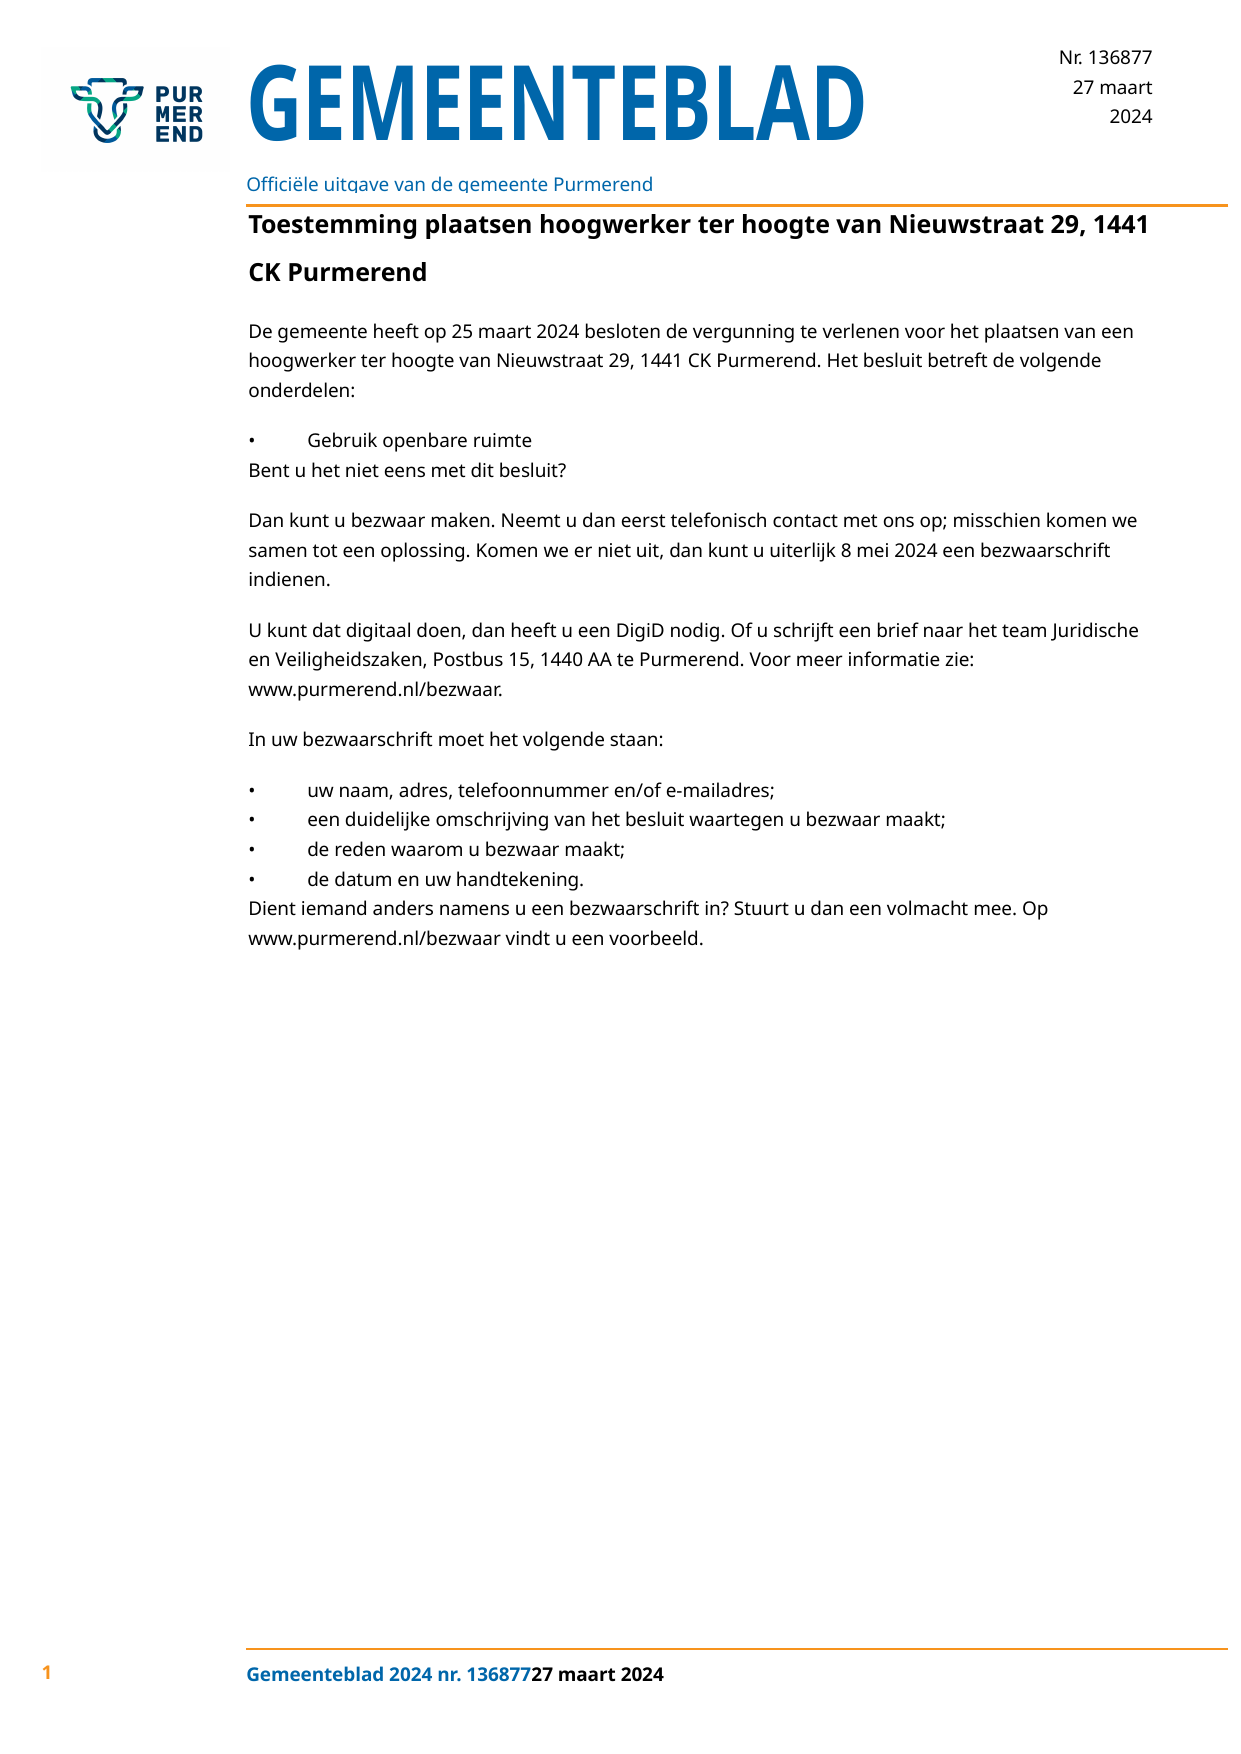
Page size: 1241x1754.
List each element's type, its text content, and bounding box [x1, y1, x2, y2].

list uw naam, adres, telefoonnummer en/of e-mailadres; [248, 777, 1152, 803]
list een duidelijke omschrijving van het besluit waartegen u bezwaar maakt; [248, 807, 1152, 832]
text In uw bezwaarschrift moet het volgende staan: [248, 727, 1152, 752]
text Dient iemand anders namens u een bezwaarschrift in? Stuurt u dan een volmacht mee. Op www.purmerend.nl/bezwaar vindt u een voorbeeld. [248, 895, 1152, 951]
text De gemeente heeft op 25 maart 2024 besloten de vergunning te verlenen voor het plaatsen van een hoogwerker ter hoogte van Nieuwstraat 29, 1441 CK Purmerend. Het besluit betreft de volgende onderdelen: [248, 318, 1152, 403]
text Dan kunt u bezwaar maken. Neemt u dan eerst telefonisch contact met ons op; misschien komen we samen tot een oplossing. Komen we er niet uit, dan kunt u uiterlijk 8 mei 2024 een bezwaarschrift indienen. [248, 507, 1152, 592]
list Gebruik openbare ruimte [248, 427, 1152, 453]
list de reden waarom u bezwaar maakt; [248, 836, 1152, 862]
text Toestemming plaatsen hoogwerker ter hoogte van Nieuwstraat 29, 1441 CK Purmerend [248, 207, 1152, 288]
text U kunt dat digitaal doen, dan heeft u een DigiD nodig. Of u schrijft een brief naar het team Juridische en Veiligheidszaken, Postbus 15, 1440 AA te Purmerend. Voor meer informatie zie: www.purmerend.nl/bezwaar. [248, 617, 1152, 702]
picture [41, 47, 231, 172]
list de datum en uw handtekening. [248, 866, 1152, 892]
text Bent u het niet eens met dit besluit? [248, 457, 1152, 483]
